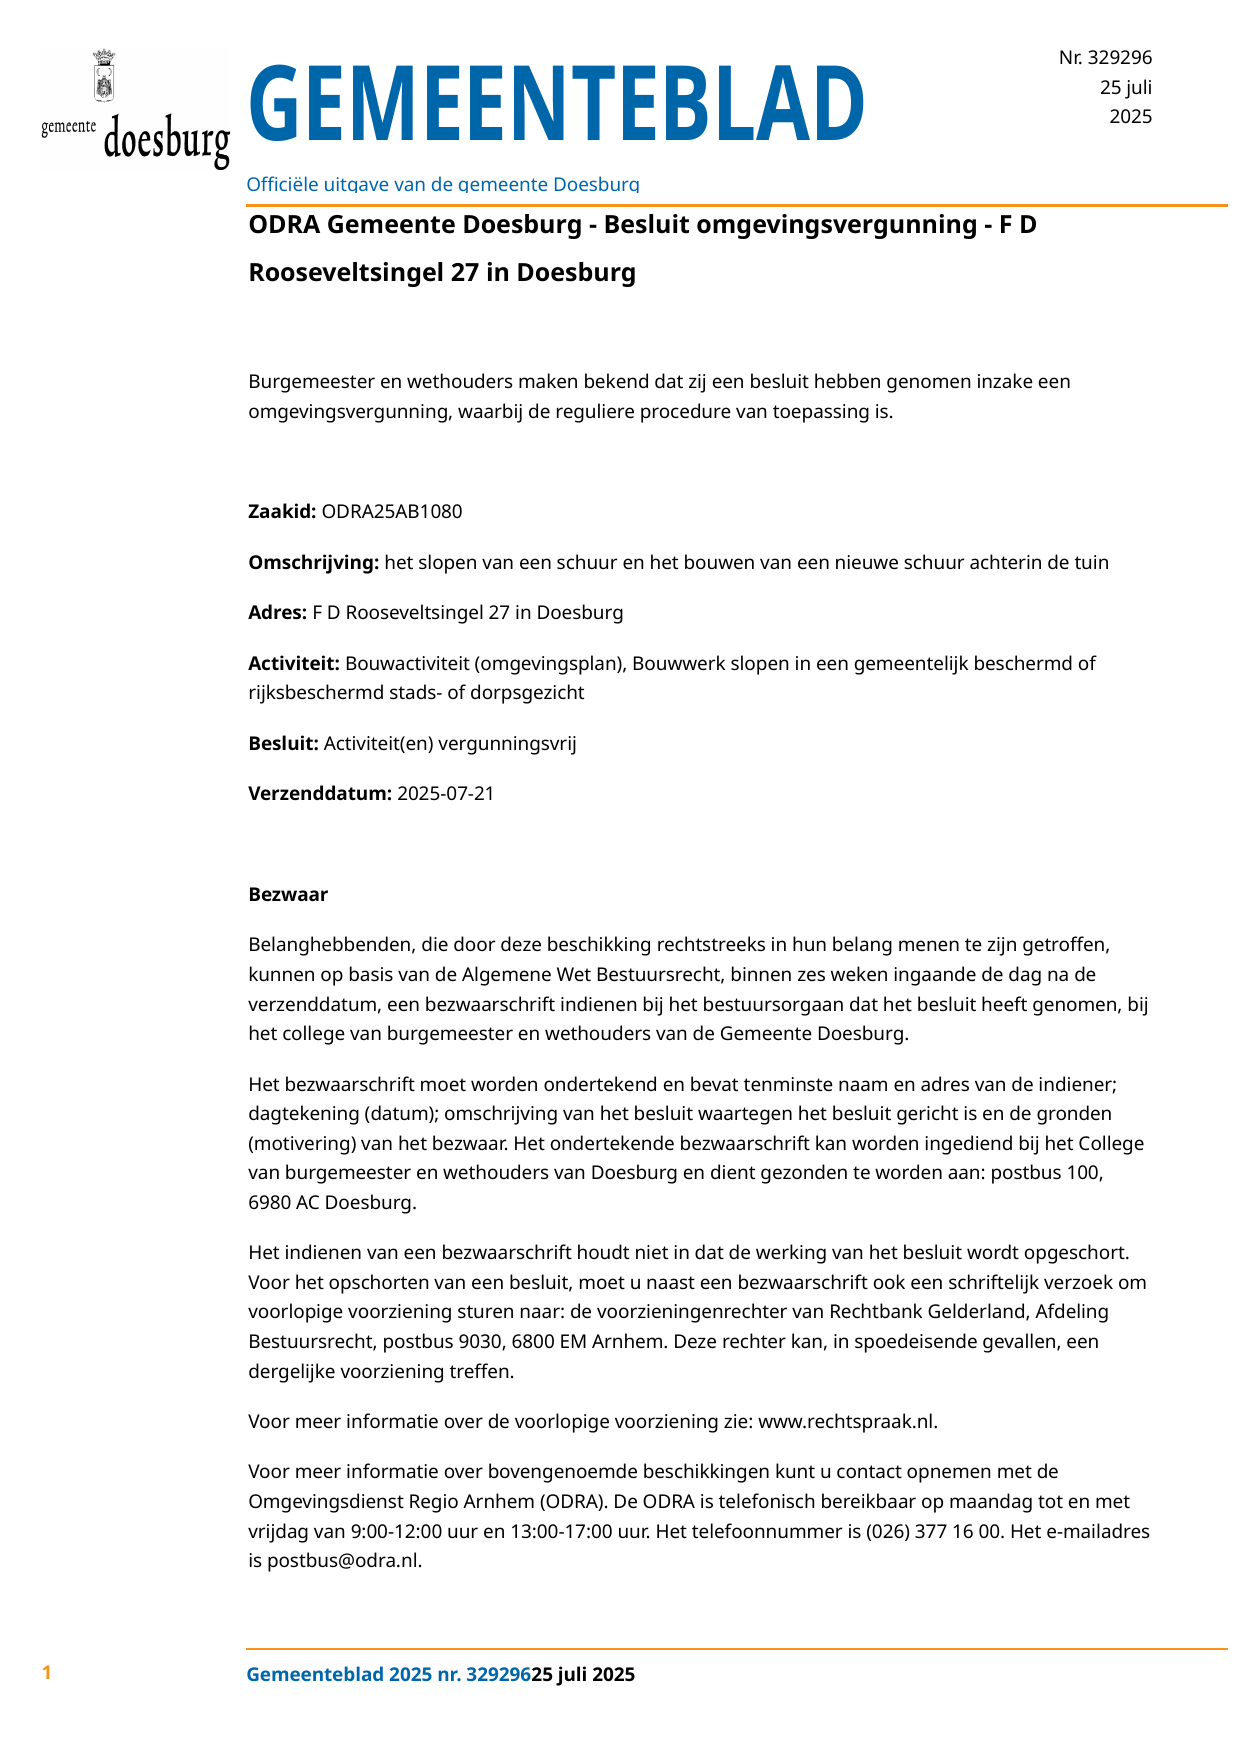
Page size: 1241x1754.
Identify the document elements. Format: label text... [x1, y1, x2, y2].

text Activiteit: Bouwactiviteit (omgevingsplan), Bouwwerk slopen in een gemeentelijk beschermd of rijksbeschermd stads- of dorpsgezicht [248, 650, 1152, 705]
text Bezwaar [248, 881, 1152, 907]
picture [41, 47, 231, 172]
text ODRA Gemeente Doesburg - Besluit omgevingsvergunning - F D Rooseveltsingel 27 in Doesburg [248, 207, 1152, 288]
text Voor meer informatie over de voorlopige voorziening zie: www.rechtspraak.nl. [248, 1408, 1152, 1434]
text Burgemeester en wethouders maken bekend dat zij een besluit hebben genomen inzake een omgevingsvergunning, waarbij de reguliere procedure van toepassing is. [248, 368, 1152, 424]
text Besluit: Activiteit(en) vergunningsvrij [248, 730, 1152, 756]
text Belanghebbenden, die door deze beschikking rechtstreeks in hun belang menen te zijn getroffen, kunnen op basis van de Algemene Wet Bestuursrecht, binnen zes weken ingaande de dag na de verzenddatum, een bezwaarschrift indienen bij het bestuursorgaan dat het besluit heeft genomen, bij het college van burgemeester en wethouders van de Gemeente Doesburg. [248, 932, 1152, 1046]
text Adres: F D Rooseveltsingel 27 in Doesburg [248, 599, 1152, 625]
text Verzenddatum: 2025-07-21 [248, 780, 1152, 806]
text Voor meer informatie over bovengenoemde beschikkingen kunt u contact opnemen met de Omgevingsdienst Regio Arnhem (ODRA). De ODRA is telefonisch bereikbaar op maandag tot en met vrijdag van 9:00-12:00 uur en 13:00-17:00 uur. Het telefoonnummer is (026) 377 16 00. Het e-mailadres is postbus@odra.nl. [248, 1459, 1152, 1573]
text Zaakid: ODRA25AB1080 [248, 499, 1152, 524]
text Omschrijving: het slopen van een schuur en het bouwen van een nieuwe schuur achterin de tuin [248, 549, 1152, 575]
text Het bezwaarschrift moet worden ondertekend en bevat tenminste naam en adres van de indiener; dagtekening (datum); omschrijving van het besluit waartegen het besluit gericht is en de gronden (motivering) van het bezwaar. Het ondertekende bezwaarschrift kan worden ingediend bij het College van burgemeester en wethouders van Doesburg en dient gezonden te worden aan: postbus 100, 6980 AC Doesburg. [248, 1071, 1152, 1215]
text Het indienen van een bezwaarschrift houdt niet in dat de werking van het besluit wordt opgeschort. Voor het opschorten van een besluit, moet u naast een bezwaarschrift ook een schriftelijk verzoek om voorlopige voorziening sturen naar: de voorzieningenrechter van Rechtbank Gelderland, Afdeling Bestuursrecht, postbus 9030, 6800 EM Arnhem. Deze rechter kan, in spoedeisende gevallen, een dergelijke voorziening treffen. [248, 1239, 1152, 1384]
